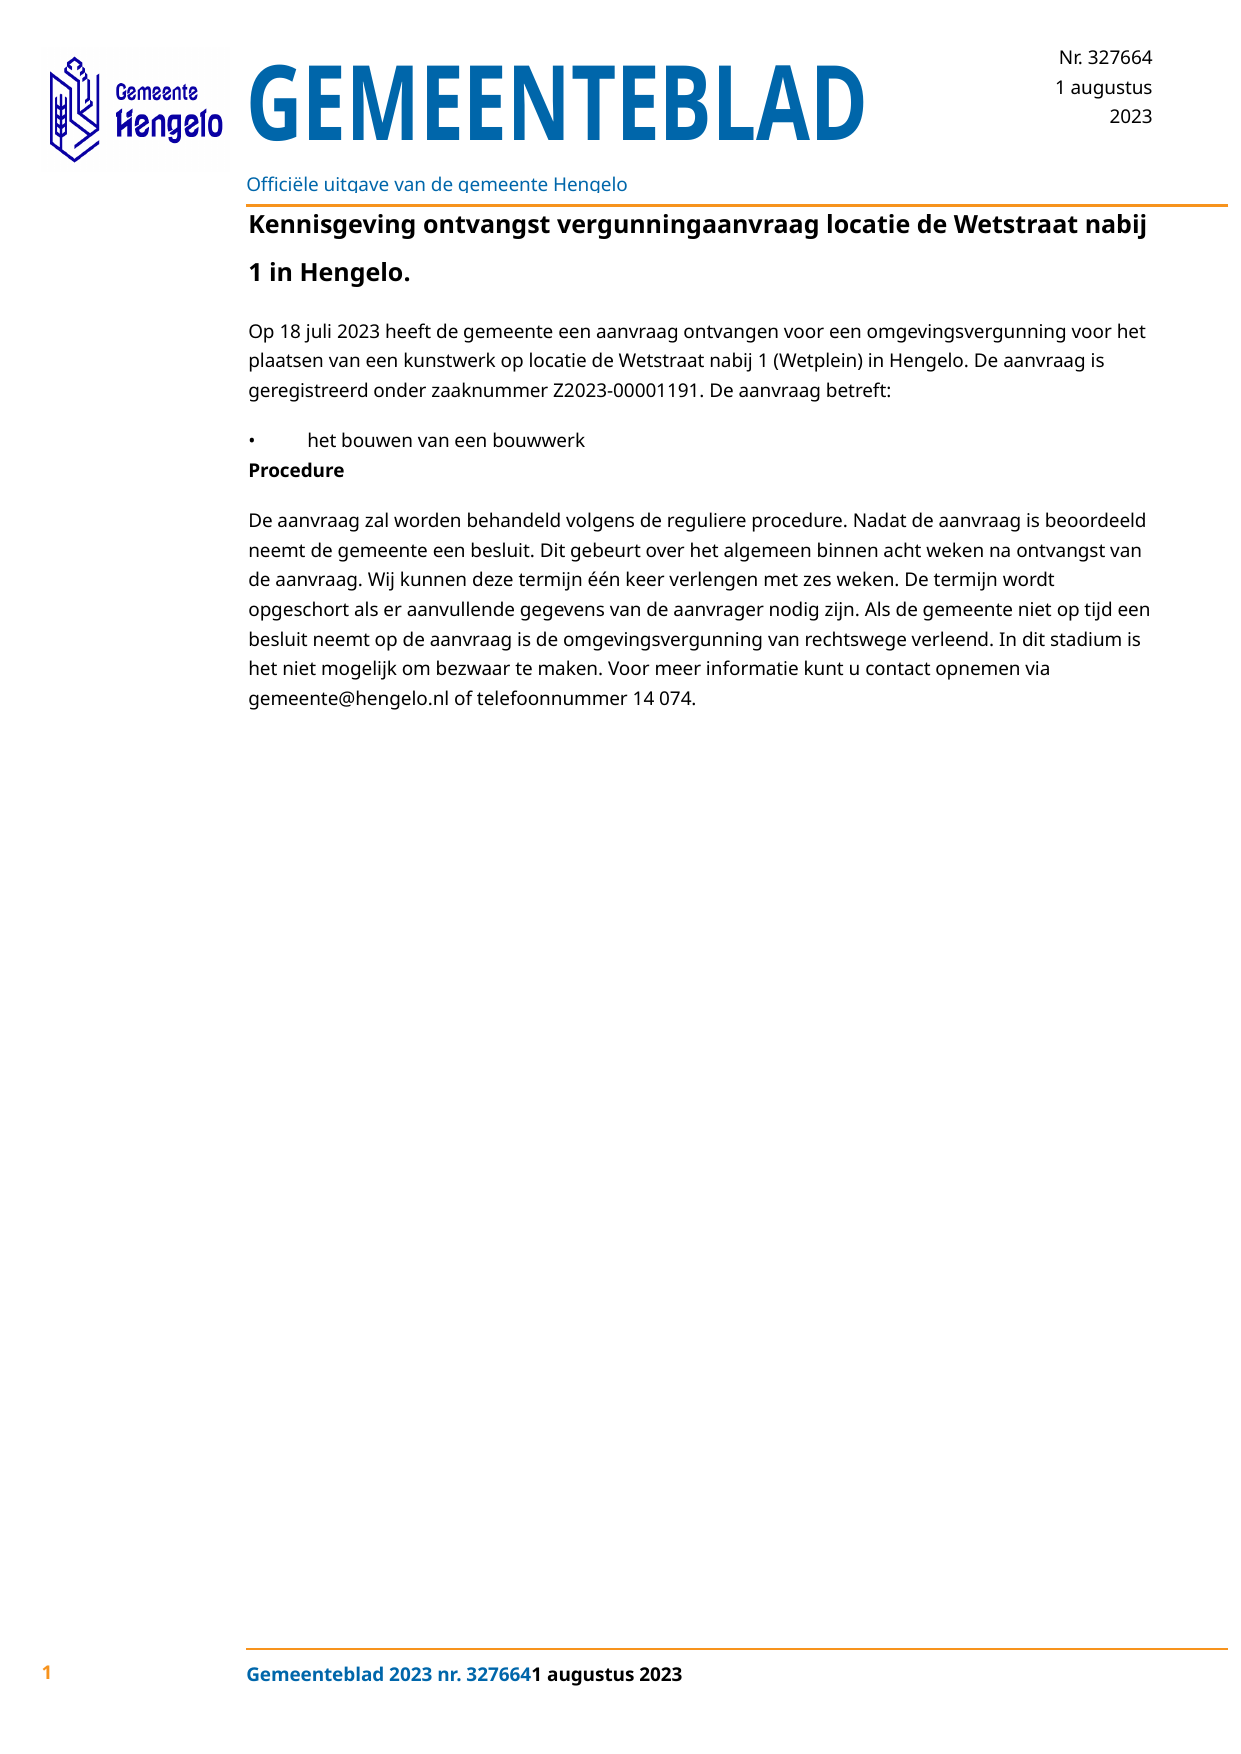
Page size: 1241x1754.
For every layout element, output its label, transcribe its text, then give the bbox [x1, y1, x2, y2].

list het bouwen van een bouwwerk [248, 427, 1152, 453]
text Op 18 juli 2023 heeft de gemeente een aanvraag ontvangen voor een omgevingsvergunning voor het plaatsen van een kunstwerk op locatie de Wetstraat nabij 1 (Wetplein) in Hengelo. De aanvraag is geregistreerd onder zaaknummer Z2023-00001191. De aanvraag betreft: [248, 318, 1152, 403]
picture [41, 47, 231, 172]
text Procedure [248, 457, 1152, 483]
text Kennisgeving ontvangst vergunningaanvraag locatie de Wetstraat nabij 1 in Hengelo. [248, 207, 1152, 288]
text De aanvraag zal worden behandeld volgens de reguliere procedure. Nadat de aanvraag is beoordeeld neemt de gemeente een besluit. Dit gebeurt over het algemeen binnen acht weken na ontvangst van de aanvraag. Wij kunnen deze termijn één keer verlengen met zes weken. De termijn wordt opgeschort als er aanvullende gegevens van de aanvrager nodig zijn. Als de gemeente niet op tijd een besluit neemt op de aanvraag is de omgevingsvergunning van rechtswege verleend. In dit stadium is het niet mogelijk om bezwaar te maken. Voor meer informatie kunt u contact opnemen via gemeente@hengelo.nl of telefoonnummer 14 074. [248, 507, 1152, 711]
